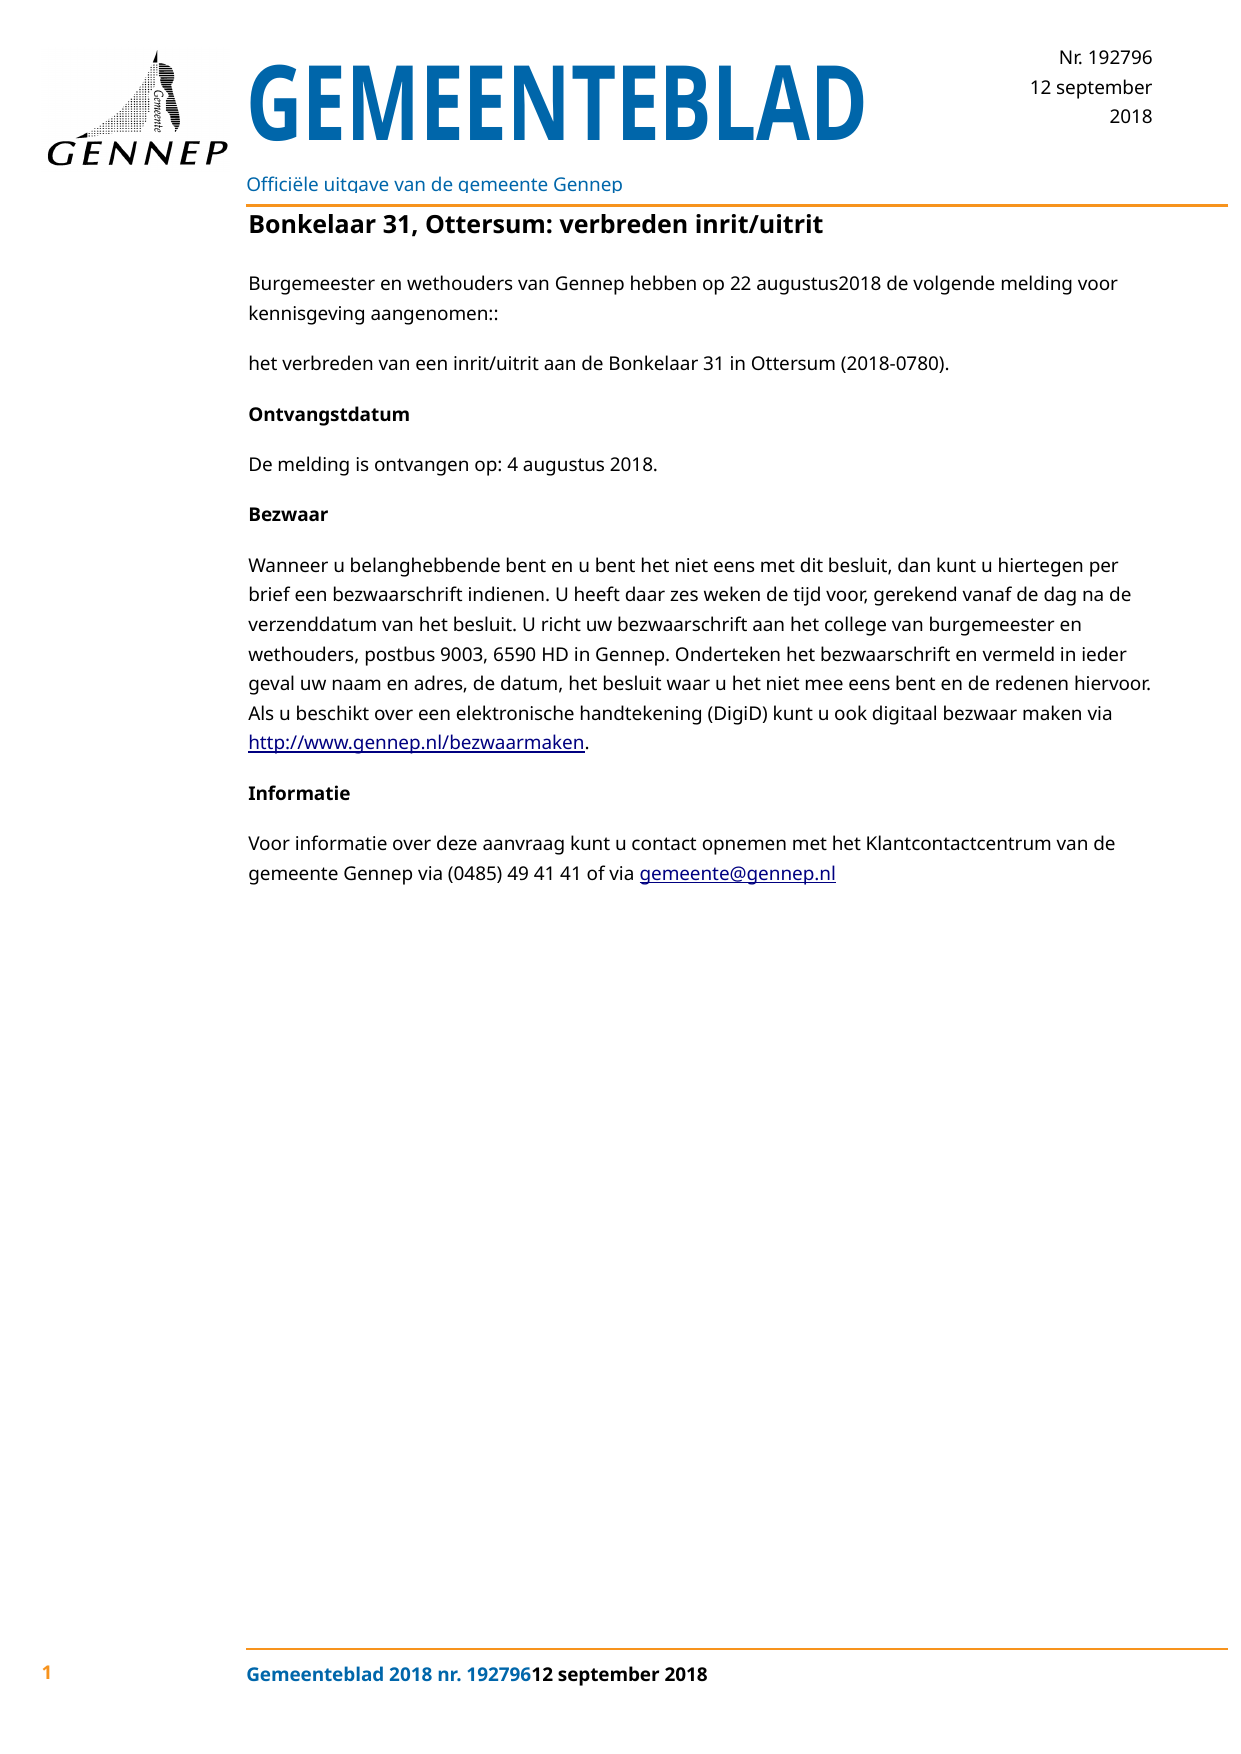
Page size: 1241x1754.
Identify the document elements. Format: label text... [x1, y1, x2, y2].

text De melding is ontvangen op: 4 augustus 2018. [248, 451, 1152, 477]
text het verbreden van een inrit/uitrit aan de Bonkelaar 31 in Ottersum (2018-0780). [248, 350, 1152, 376]
text Burgemeester en wethouders van Gennep hebben op 22 augustus2018 de volgende melding voor kennisgeving aangenomen:: [248, 270, 1152, 326]
text Bezwaar [248, 502, 1152, 527]
text Informatie [248, 780, 1152, 806]
text Voor informatie over deze aanvraag kunt u contact opnemen met het Klantcontactcentrum van de gemeente Gennep via (0485) 49 41 41 of via gemeente@gennep.nl [248, 830, 1152, 886]
text Ontvangstdatum [248, 401, 1152, 426]
text Bonkelaar 31, Ottersum: verbreden inrit/uitrit [248, 207, 1152, 241]
text Wanneer u belanghebbende bent en u bent het niet eens met dit besluit, dan kunt u hiertegen per brief een bezwaarschrift indienen. U heeft daar zes weken de tijd voor, gerekend vanaf de dag na de verzenddatum van het besluit. U richt uw bezwaarschrift aan het college van burgemeester en wethouders, postbus 9003, 6590 HD in Gennep. Onderteken het bezwaarschrift en vermeld in ieder geval uw naam en adres, de datum, het besluit waar u het niet mee eens bent en de redenen hiervoor. Als u beschikt over een elektronische handtekening (DigiD) kunt u ook digitaal bezwaar maken via http://www.gennep.nl/bezwaarmaken. [248, 552, 1152, 755]
picture [41, 47, 231, 172]
